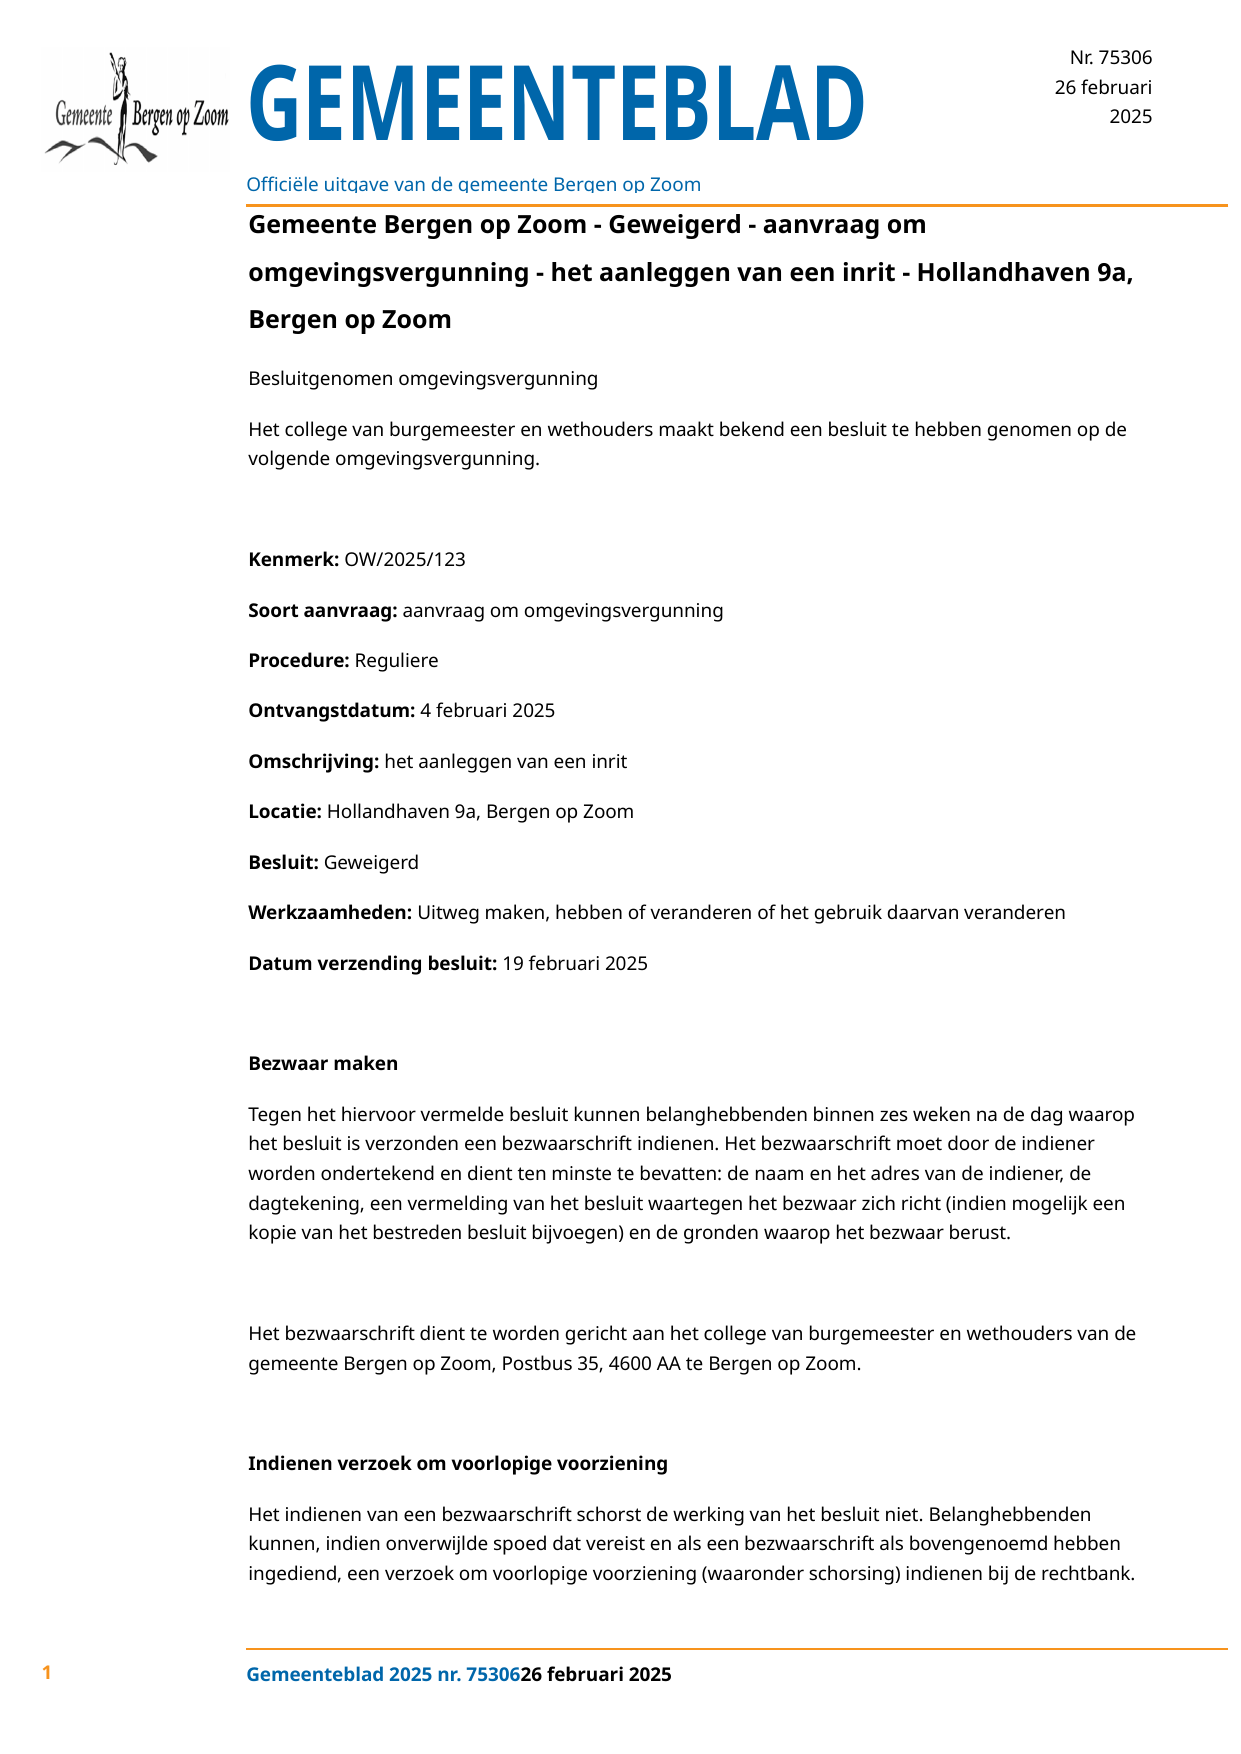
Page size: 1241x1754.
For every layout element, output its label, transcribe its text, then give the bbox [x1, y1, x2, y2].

text Werkzaamheden: Uitweg maken, hebben of veranderen of het gebruik daarvan veranderen [248, 899, 1152, 925]
text Indienen verzoek om voorlopige voorziening [248, 1451, 1152, 1476]
text Datum verzending besluit: 19 februari 2025 [248, 950, 1152, 975]
text Het indienen van een bezwaarschrift schorst de werking van het besluit niet. Belanghebbenden kunnen, indien onverwijlde spoed dat vereist en als een bezwaarschrift als bovengenoemd hebben ingediend, een verzoek om voorlopige voorziening (waaronder schorsing) indienen bij de rechtbank. [248, 1501, 1152, 1586]
text Ontvangstdatum: 4 februari 2025 [248, 698, 1152, 723]
text Tegen het hiervoor vermelde besluit kunnen belanghebbenden binnen zes weken na de dag waarop het besluit is verzonden een bezwaarschrift indienen. Het bezwaarschrift moet door de indiener worden ondertekend en dient ten minste te bevatten: de naam en het adres van de indiener, de dagtekening, een vermelding van het besluit waartegen het bezwaar zich richt (indien mogelijk een kopie van het bestreden besluit bijvoegen) en de gronden waarop het bezwaar berust. [248, 1101, 1152, 1245]
text Gemeente Bergen op Zoom - Geweigerd - aanvraag om omgevingsvergunning - het aanleggen van een inrit - Hollandhaven 9a, Bergen op Zoom [248, 207, 1152, 336]
text Besluitgenomen omgevingsvergunning [248, 366, 1152, 391]
text Bezwaar maken [248, 1051, 1152, 1076]
text Omschrijving: het aanleggen van een inrit [248, 748, 1152, 774]
text Het bezwaarschrift dient te worden gericht aan het college van burgemeester en wethouders van de gemeente Bergen op Zoom, Postbus 35, 4600 AA te Bergen op Zoom. [248, 1320, 1152, 1375]
text Procedure: Reguliere [248, 647, 1152, 673]
picture [41, 47, 231, 172]
text Soort aanvraag: aanvraag om omgevingsvergunning [248, 597, 1152, 622]
text Locatie: Hollandhaven 9a, Bergen op Zoom [248, 798, 1152, 824]
text Besluit: Geweigerd [248, 849, 1152, 874]
text Kenmerk: OW/2025/123 [248, 546, 1152, 572]
text Het college van burgemeester en wethouders maakt bekend een besluit te hebben genomen op de volgende omgevingsvergunning. [248, 416, 1152, 471]
